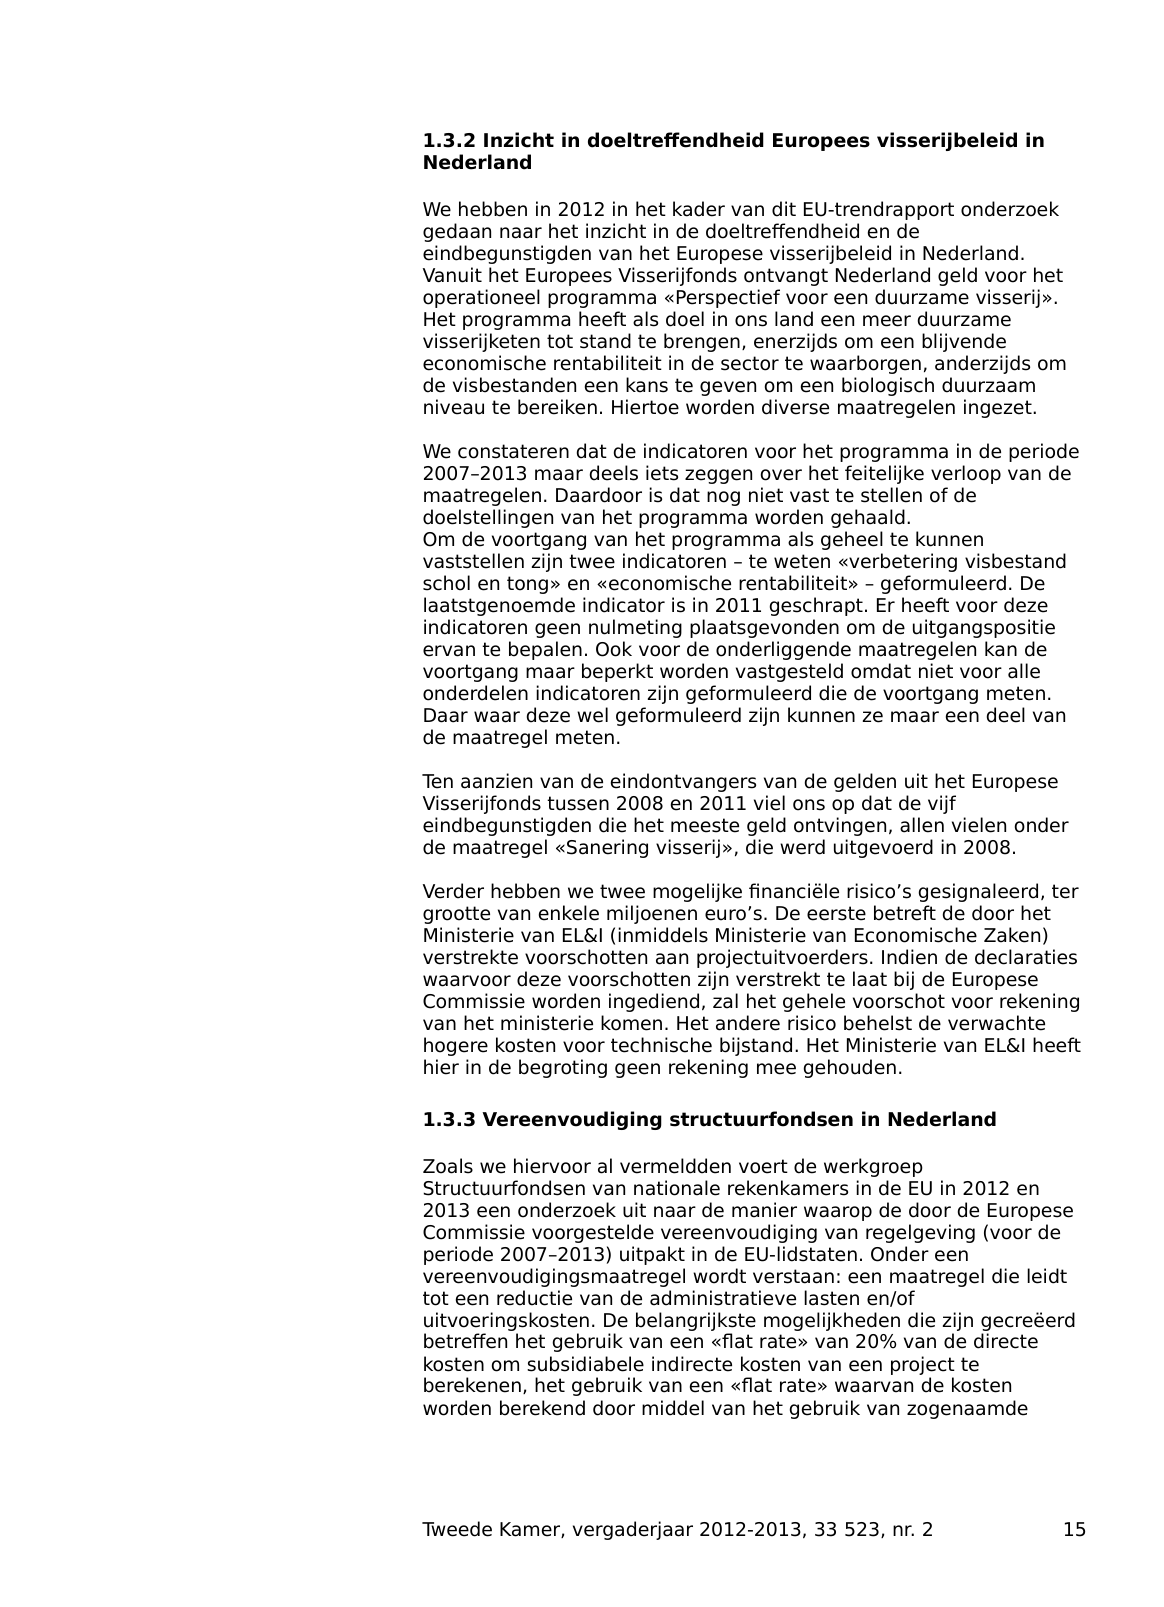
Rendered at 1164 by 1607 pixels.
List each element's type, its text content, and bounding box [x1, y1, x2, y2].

subtitle 1.3.3 Vereenvoudiging structuurfondsen in Nederland [422, 1109, 1087, 1131]
text Vanuit het Europees Visserijfonds ontvangt Nederland geld voor het operationeel programma «Perspectief voor een duurzame visserij». Het programma heeft als doel in ons land een meer duurzame visserijketen tot stand te brengen, enerzijds om een blijvende economische rentabiliteit in de sector te waarborgen, anderzijds om de visbestanden een kans te geven om een biologisch duurzaam niveau te bereiken. Hiertoe worden diverse maatregelen ingezet. [422, 265, 1087, 419]
text Zoals we hiervoor al vermeldden voert de werkgroep Structuurfondsen van nationale rekenkamers in de EU in 2012 en 2013 een onderzoek uit naar de manier waarop de door de Europese Commissie voorgestelde vereenvoudiging van regelgeving (voor de periode 2007–2013) uitpakt in de EU-lidstaten. Onder een vereenvoudigingsmaatregel wordt verstaan: een maatregel die leidt tot een reductie van de administratieve lasten en/of uitvoeringskosten. De belangrijkste mogelijkheden die zijn gecreëerd betreffen het gebruik van een «flat rate» van 20% van de directe kosten om subsidiabele indirecte kosten van een project te berekenen, het gebruik van een «flat rate» waarvan de kosten worden berekend door middel van het gebruik van zogenaamde [422, 1156, 1087, 1419]
text We hebben in 2012 in het kader van dit EU-trendrapport onderzoek gedaan naar het inzicht in de doeltreffendheid en de eindbegunstigden van het Europese visserijbeleid in Nederland. [422, 199, 1087, 265]
subtitle 1.3.2 Inzicht in doeltreffendheid Europees visserijbeleid in Nederland [422, 130, 1087, 174]
text Ten aanzien van de eindontvangers van de gelden uit het Europese Visserijfonds tussen 2008 en 2011 viel ons op dat de vijf eindbegunstigden die het meeste geld ontvingen, allen vielen onder de maatregel «Sanering visserij», die werd uitgevoerd in 2008. [422, 771, 1087, 859]
text We constateren dat de indicatoren voor het programma in de periode 2007–2013 maar deels iets zeggen over het feitelijke verloop van de maatregelen. Daardoor is dat nog niet vast te stellen of de doelstellingen van het programma worden gehaald. [422, 441, 1087, 529]
text Om de voortgang van het programma als geheel te kunnen vaststellen zijn twee indicatoren – te weten «verbetering visbestand schol en tong» en «economische rentabiliteit» – geformuleerd. De laatstgenoemde indicator is in 2011 geschrapt. Er heeft voor deze indicatoren geen nulmeting plaatsgevonden om de uitgangspositie ervan te bepalen. Ook voor de onderliggende maatregelen kan de voortgang maar beperkt worden vastgesteld omdat niet voor alle onderdelen indicatoren zijn geformuleerd die de voortgang meten. Daar waar deze wel geformuleerd zijn kunnen ze maar een deel van de maatregel meten. [422, 529, 1087, 748]
text Verder hebben we twee mogelijke financiële risico’s gesignaleerd, ter grootte van enkele miljoenen euro’s. De eerste betreft de door het Ministerie van EL&I (inmiddels Ministerie van Economische Zaken) verstrekte voorschotten aan projectuitvoerders. Indien de declaraties waarvoor deze voorschotten zijn verstrekt te laat bij de Europese Commissie worden ingediend, zal het gehele voorschot voor rekening van het ministerie komen. Het andere risico behelst de verwachte hogere kosten voor technische bijstand. Het Ministerie van EL&I heeft hier in de begroting geen rekening mee gehouden. [422, 881, 1087, 1079]
